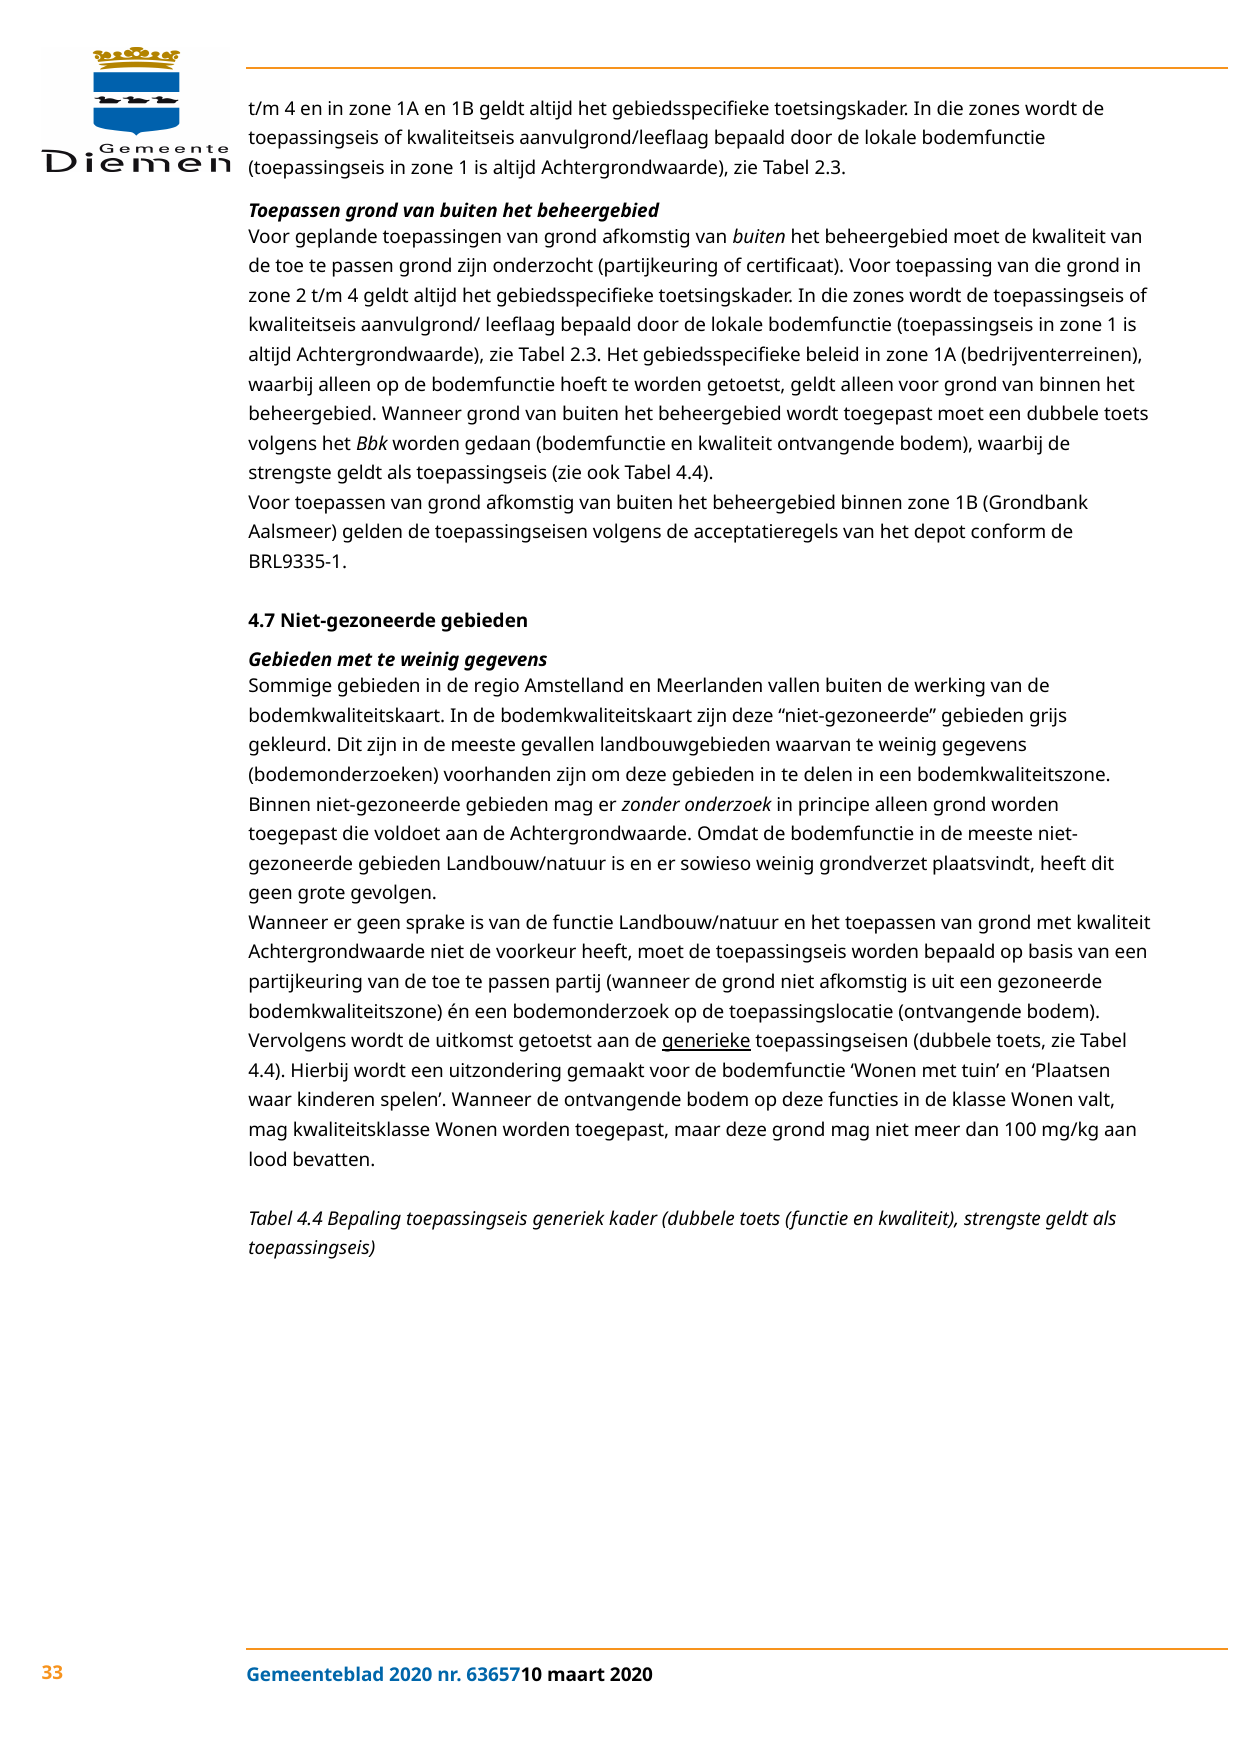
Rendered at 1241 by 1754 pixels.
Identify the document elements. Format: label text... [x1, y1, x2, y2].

text t/m 4 en in zone 1A en 1B geldt altijd het gebiedsspecifieke toetsingskader. In die zones wordt de toepassingseis of kwaliteitseis aanvulgrond/leeflaag bepaald door de lokale bodemfunctie (toepassingseis in zone 1 is altijd Achtergrondwaarde), zie Tabel 2.3. [248, 95, 1152, 180]
picture [41, 47, 231, 172]
text Sommige gebieden in de regio Amstelland en Meerlanden vallen buiten de werking van de bodemkwaliteitskaart. In de bodemkwaliteitskaart zijn deze “niet-gezoneerde” gebieden grijs gekleurd. Dit zijn in de meeste gevallen landbouwgebieden waarvan te weinig gegevens (bodemonderzoeken) voorhanden zijn om deze gebieden in te delen in een bodemkwaliteitszone. [248, 672, 1152, 787]
text Wanneer er geen sprake is van de functie Landbouw/natuur en het toepassen van grond met kwaliteit Achtergrondwaarde niet de voorkeur heeft, moet de toepassingseis worden bepaald op basis van een partijkeuring van de toe te passen partij (wanneer de grond niet afkomstig is uit een gezoneerde bodemkwaliteitszone) én een bodemonderzoek op de toepassingslocatie (ontvangende bodem). Vervolgens wordt de uitkomst getoetst aan de generieke toepassingseisen (dubbele toets, zie Tabel 4.4). Hierbij wordt een uitzondering gemaakt voor de bodemfunctie ‘Wonen met tuin’ en ‘Plaatsen waar kinderen spelen’. Wanneer de ontvangende bodem op deze functies in de klasse Wonen valt, mag kwaliteitsklasse Wonen worden toegepast, maar deze grond mag niet meer dan 100 mg/kg aan lood bevatten. [248, 909, 1152, 1171]
text Tabel 4.4 Bepaling toepassingseis generiek kader (dubbele toets (functie en kwaliteit), strengste geldt als toepassingseis) [248, 1205, 1152, 1260]
text Voor geplande toepassingen van grond afkomstig van buiten het beheergebied moet de kwaliteit van de toe te passen grond zijn onderzocht (partijkeuring of certificaat). Voor toepassing van die grond in zone 2 t/m 4 geldt altijd het gebiedsspecifieke toetsingskader. In die zones wordt de toepassingseis of kwaliteitseis aanvulgrond/ leeflaag bepaald door de lokale bodemfunctie (toepassingseis in zone 1 is altijd Achtergrondwaarde), zie Tabel 2.3. Het gebiedsspecifieke beleid in zone 1A (bedrijventerreinen), waarbij alleen op de bodemfunctie hoeft te worden getoetst, geldt alleen voor grond van binnen het beheergebied. Wanneer grond van buiten het beheergebied wordt toegepast moet een dubbele toets volgens het Bbk worden gedaan (bodemfunctie en kwaliteit ontvangende bodem), waarbij de strengste geldt als toepassingseis (zie ook Tabel 4.4). [248, 223, 1152, 485]
text 4.7 Niet-gezoneerde gebieden [248, 607, 1152, 633]
text Binnen niet-gezoneerde gebieden mag er zonder onderzoek in principe alleen grond worden toegepast die voldoet aan de Achtergrondwaarde. Omdat de bodemfunctie in de meeste niet-gezoneerde gebieden Landbouw/natuur is en er sowieso weinig grondverzet plaatsvindt, heeft dit geen grote gevolgen. [248, 791, 1152, 905]
text Toepassen grond van buiten het beheergebied [248, 197, 1152, 223]
text Gebieden met te weinig gegevens [248, 647, 1152, 672]
text Voor toepassen van grond afkomstig van buiten het beheergebied binnen zone 1B (Grondbank Aalsmeer) gelden de toepassingseisen volgens de acceptatieregels van het depot conform de BRL9335-1. [248, 489, 1152, 574]
